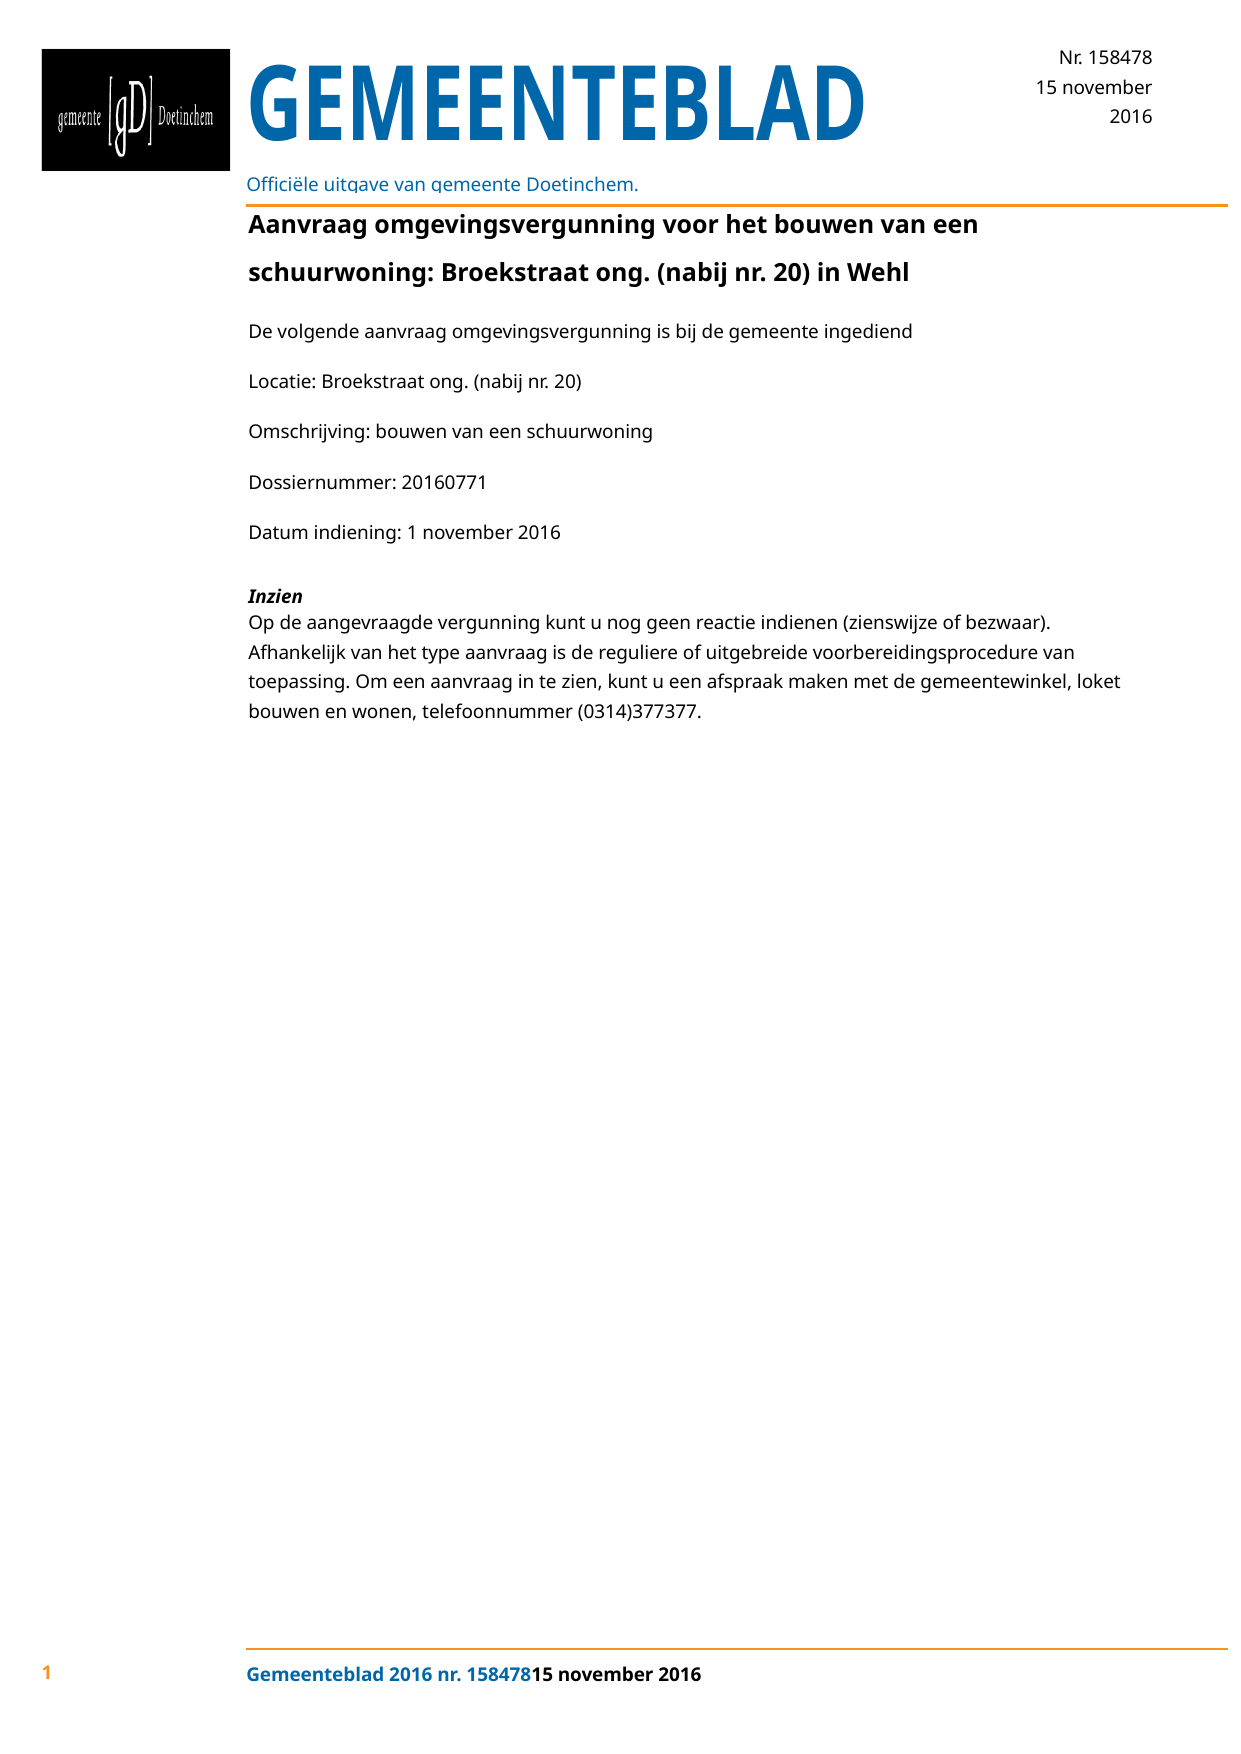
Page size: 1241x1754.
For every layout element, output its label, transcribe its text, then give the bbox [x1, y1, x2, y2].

text Datum indiening: 1 november 2016 [248, 519, 1152, 545]
text Omschrijving: bouwen van een schuurwoning [248, 419, 1152, 444]
text Inzien [248, 583, 1152, 609]
text Dossiernummer: 20160771 [248, 469, 1152, 495]
text Op de aangevraagde vergunning kunt u nog geen reactie indienen (zienswijze of bezwaar). Afhankelijk van het type aanvraag is de reguliere of uitgebreide voorbereidingsprocedure van toepassing. Om een aanvraag in te zien, kunt u een afspraak maken met de gemeentewinkel, loket bouwen en wonen, telefoonnummer (0314)377377. [248, 609, 1152, 724]
picture [41, 47, 231, 172]
text Locatie: Broekstraat ong. (nabij nr. 20) [248, 368, 1152, 394]
text De volgende aanvraag omgevingsvergunning is bij de gemeente ingediend [248, 318, 1152, 344]
text Aanvraag omgevingsvergunning voor het bouwen van een schuurwoning: Broekstraat ong. (nabij nr. 20) in Wehl [248, 207, 1152, 288]
